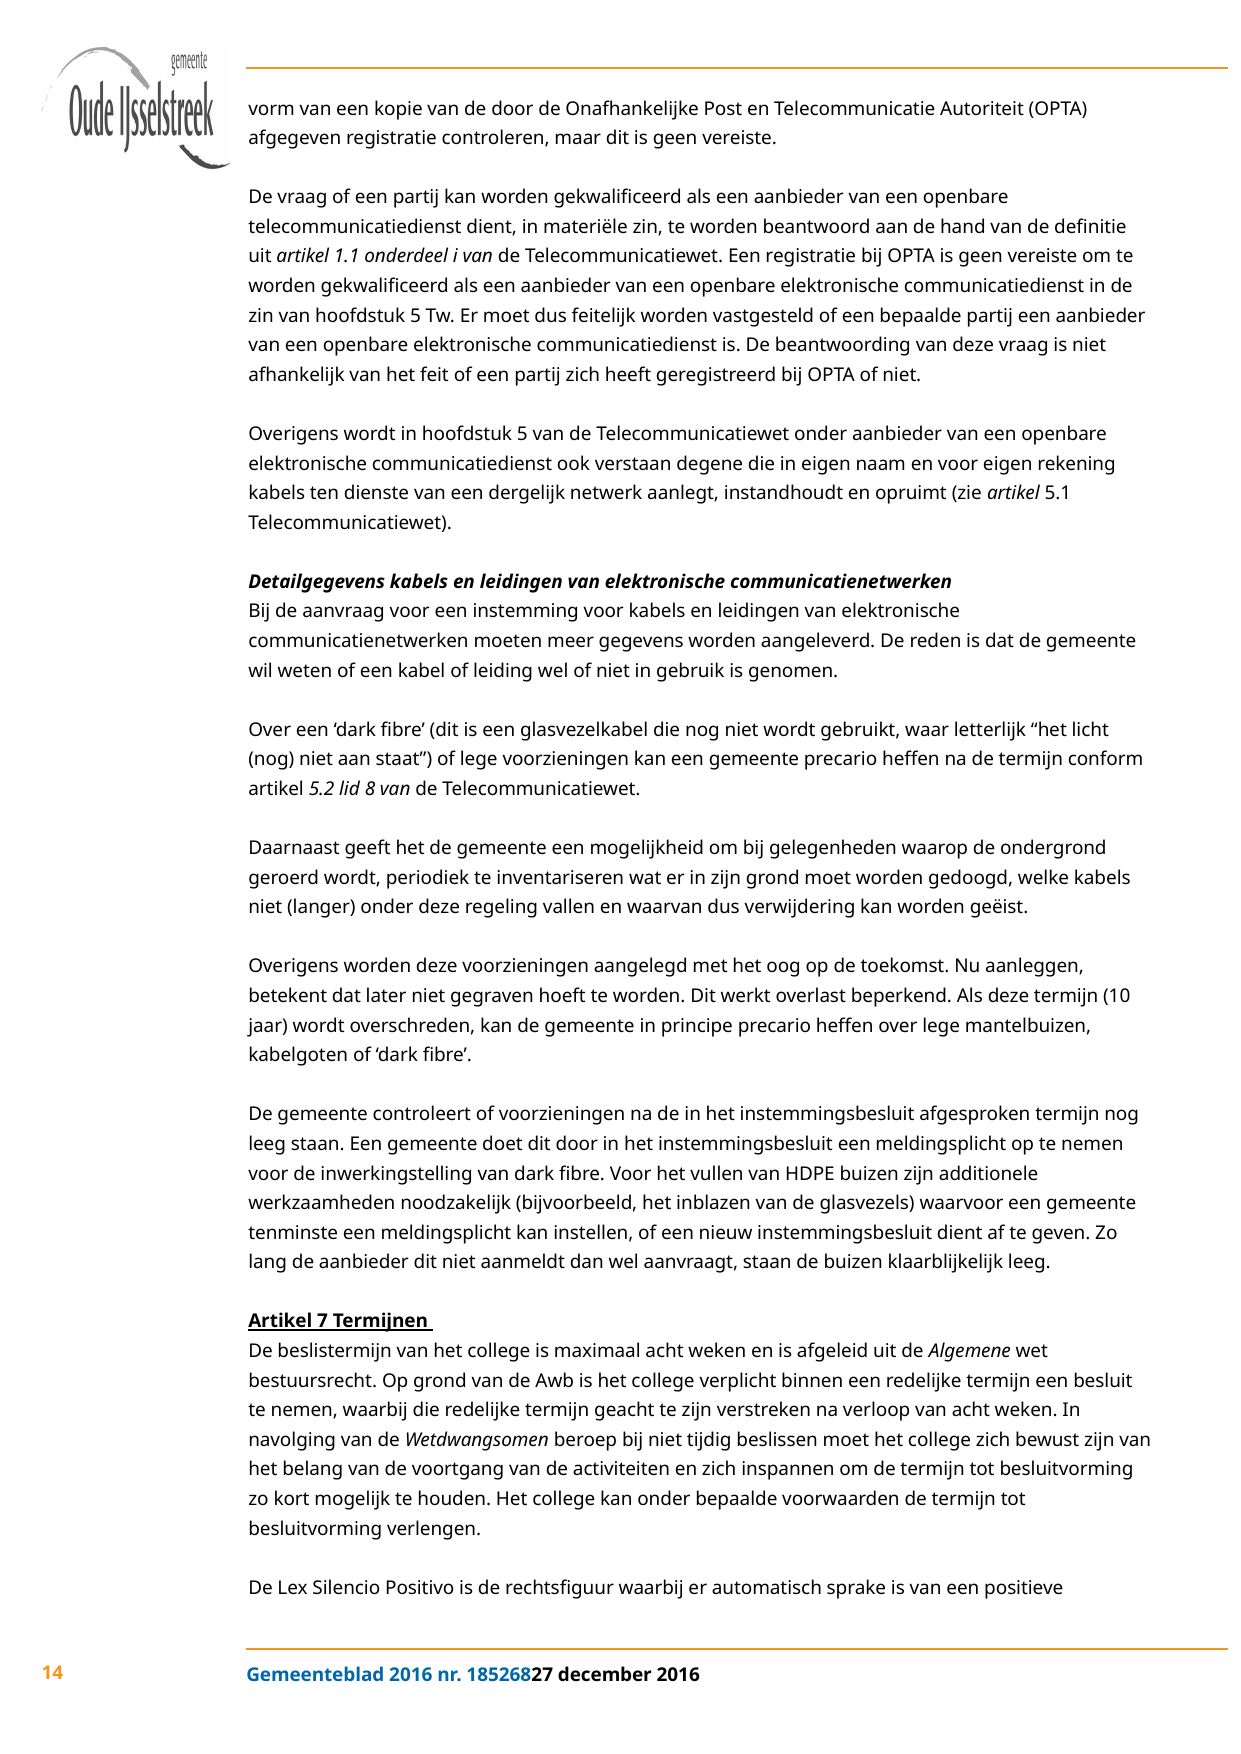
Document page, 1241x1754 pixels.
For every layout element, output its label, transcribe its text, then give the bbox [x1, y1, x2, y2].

text Artikel 7 Termijnen [248, 1308, 1152, 1333]
text Over een ‘dark fibre’ (dit is een glasvezelkabel die nog niet wordt gebruikt, waar letterlijk “het licht (nog) niet aan staat”) of lege voorzieningen kan een gemeente precario heffen na de termijn conform artikel 5.2 lid 8 van de Telecommunicatiewet. [248, 716, 1152, 801]
text De Lex Silencio Positivo is de rechtsfiguur waarbij er automatisch sprake is van een positieve [248, 1574, 1152, 1600]
text De vraag of een partij kan worden gekwalificeerd als een aanbieder van een openbare telecommunicatiedienst dient, in materiële zin, te worden beantwoord aan de hand van de definitie uit artikel 1.1 onderdeel i van de Telecommunicatiewet. Een registratie bij OPTA is geen vereiste om te worden gekwalificeerd als een aanbieder van een openbare elektronische communicatiedienst in de zin van hoofdstuk 5 Tw. Er moet dus feitelijk worden vastgesteld of een bepaalde partij een aanbieder van een openbare elektronische communicatiedienst is. De beantwoording van deze vraag is niet afhankelijk van het feit of een partij zich heeft geregistreerd bij OPTA of niet. [248, 183, 1152, 387]
text vorm van een kopie van de door de Onafhankelijke Post en Telecommunicatie Autoriteit (OPTA) afgegeven registratie controleren, maar dit is geen vereiste. [248, 95, 1152, 150]
text Overigens worden deze voorzieningen aangelegd met het oog op de toekomst. Nu aanleggen, betekent dat later niet gegraven hoeft te worden. Dit werkt overlast beperkend. Als deze termijn (10 jaar) wordt overschreden, kan de gemeente in principe precario heffen over lege mantelbuizen, kabelgoten of ‘dark fibre’. [248, 953, 1152, 1067]
text De gemeente controleert of voorzieningen na de in het instemmingsbesluit afgesproken termijn nog leeg staan. Een gemeente doet dit door in het instemmingsbesluit een meldingsplicht op te nemen voor de inwerkingstelling van dark fibre. Voor het vullen van HDPE buizen zijn additionele werkzaamheden noodzakelijk (bijvoorbeeld, het inblazen van de glasvezels) waarvoor een gemeente tenminste een meldingsplicht kan instellen, of een nieuw instemmingsbesluit dient af te geven. Zo lang de aanbieder dit niet aanmeldt dan wel aanvraagt, staan de buizen klaarblijkelijk leeg. [248, 1101, 1152, 1274]
text De beslistermijn van het college is maximaal acht weken en is afgeleid uit de Algemene wet bestuursrecht. Op grond van de Awb is het college verplicht binnen een redelijke termijn een besluit te nemen, waarbij die redelijke termijn geacht te zijn verstreken na verloop van acht weken. In navolging van de Wetdwangsomen beroep bij niet tijdig beslissen moet het college zich bewust zijn van het belang van de voortgang van de activiteiten en zich inspannen om de termijn tot besluitvorming zo kort mogelijk te houden. Het college kan onder bepaalde voorwaarden de termijn tot besluitvorming verlengen. [248, 1337, 1152, 1541]
text Detailgegevens kabels en leidingen van elektronische communicatienetwerken [248, 568, 1152, 594]
text Bij de aanvraag voor een instemming voor kabels en leidingen van elektronische communicatienetwerken moeten meer gegevens worden aangeleverd. De reden is dat de gemeente wil weten of een kabel of leiding wel of niet in gebruik is genomen. [248, 598, 1152, 683]
text Daarnaast geeft het de gemeente een mogelijkheid om bij gelegenheden waarop de ondergrond geroerd wordt, periodiek te inventariseren wat er in zijn grond moet worden gedoogd, welke kabels niet (langer) onder deze regeling vallen en waarvan dus verwijdering kan worden geëist. [248, 834, 1152, 919]
text Overigens wordt in hoofdstuk 5 van de Telecommunicatiewet onder aanbieder van een openbare elektronische communicatiedienst ook verstaan degene die in eigen naam en voor eigen rekening kabels ten dienste van een dergelijk netwerk aanlegt, instandhoudt en opruimt (zie artikel 5.1 Telecommunicatiewet). [248, 420, 1152, 535]
picture [41, 47, 231, 172]
